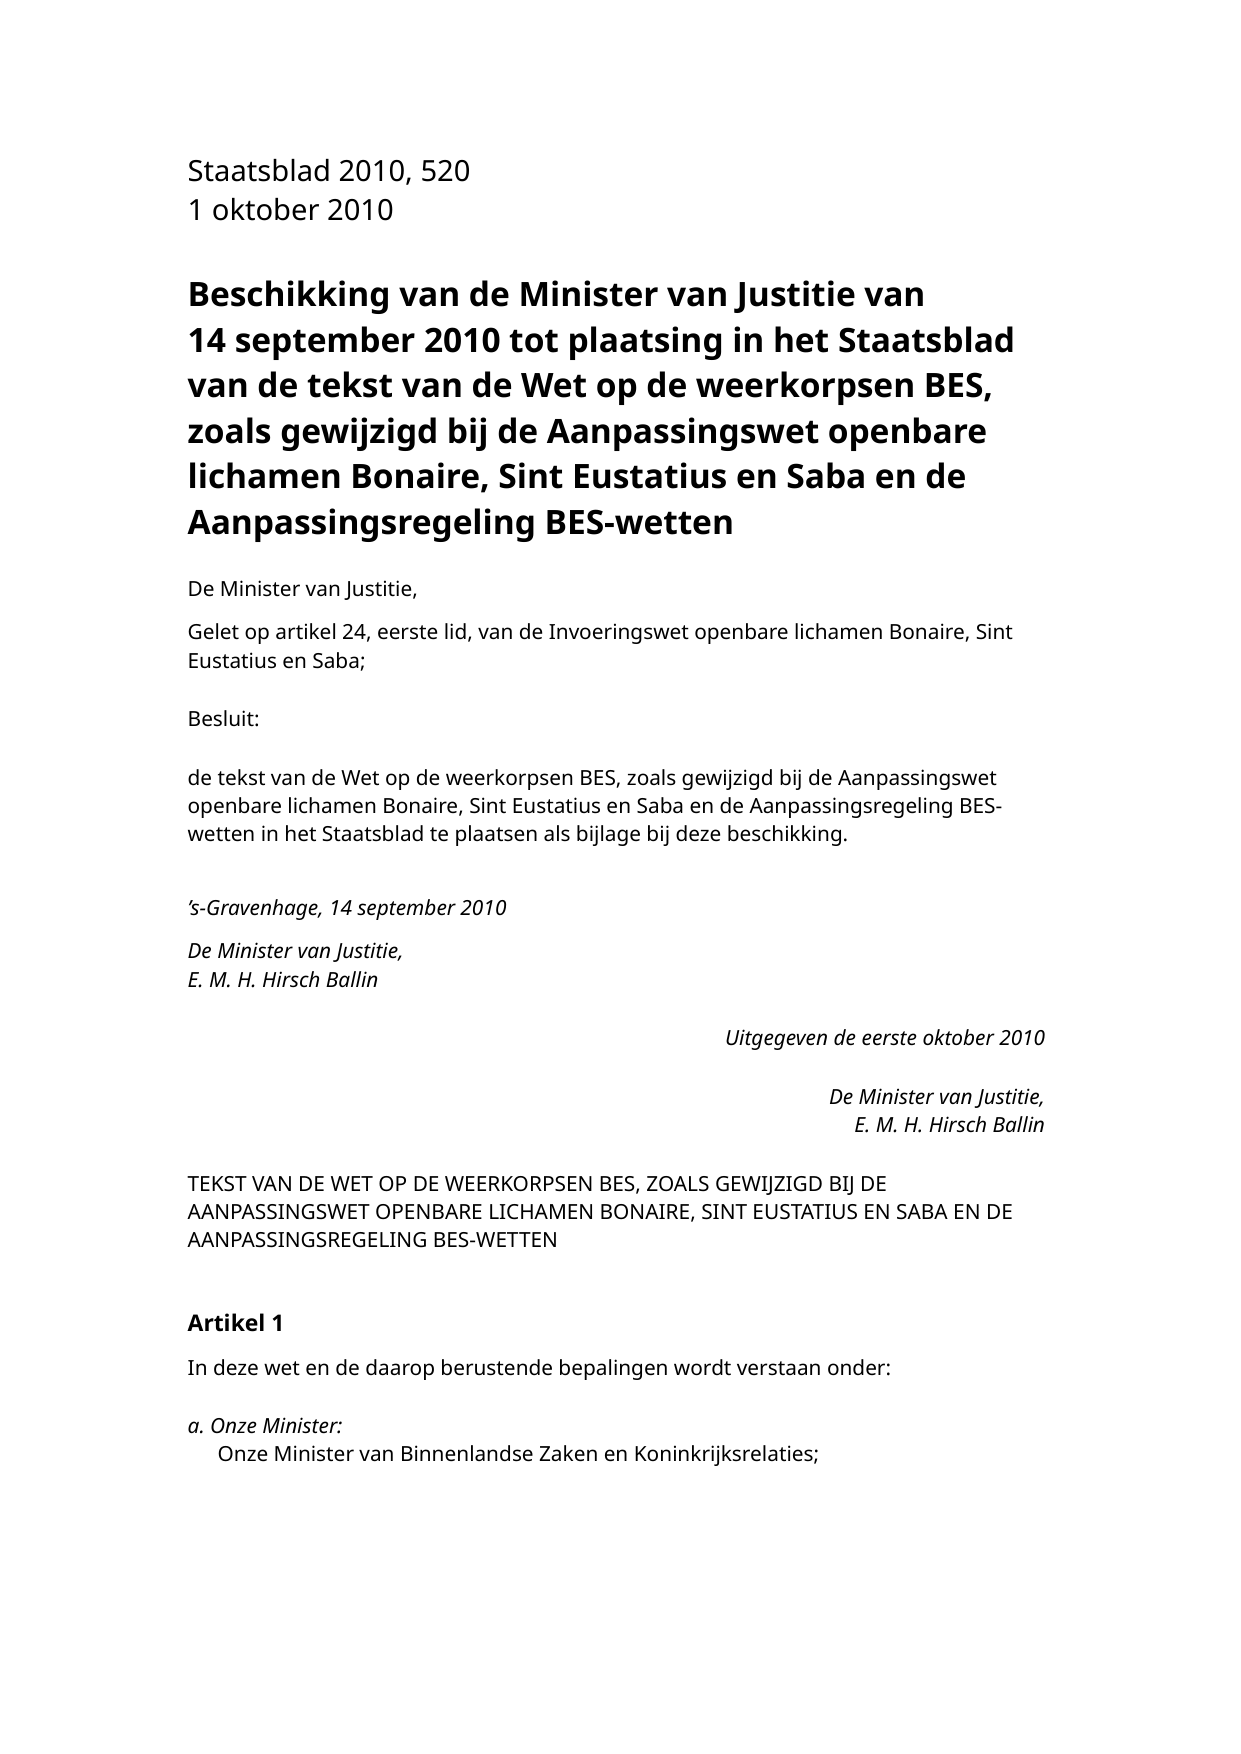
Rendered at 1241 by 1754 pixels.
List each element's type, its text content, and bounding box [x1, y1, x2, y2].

subtitle TEKST VAN DE WET OP DE WEERKORPSEN BES, ZOALS GEWIJZIGD BIJ DE AANPASSINGSWET OPENBARE LICHAMEN BONAIRE, SINT EUSTATIUS EN SABA EN DE AANPASSINGSREGELING BES-WETTEN [187, 1169, 1053, 1254]
text ’s-Gravenhage, 14 september 2010 [187, 893, 1053, 921]
text De Minister van Justitie, [187, 574, 1053, 602]
text E. M. H. Hirsch Ballin [187, 965, 1053, 993]
text De Minister van Justitie, [187, 1082, 1053, 1110]
text Staatsblad 2010, 520 [187, 150, 1053, 190]
subtitle Artikel 1 [187, 1306, 1053, 1338]
subtitle Beschikking van de Minister van Justitie van 14 september 2010 tot plaatsing in het Staatsblad van de tekst van de Wet op de weerkorpsen BES, zoals gewijzigd bij de Aanpassingswet openbare lichamen Bonaire, Sint Eustatius en Saba en de Aanpassingsregeling BES-wetten [187, 271, 1053, 544]
text Gelet op artikel 24, eerste lid, van de Invoeringswet openbare lichamen Bonaire, Sint Eustatius en Saba; [187, 617, 1053, 674]
text Onze Minister van Binnenlandse Zaken en Koninkrijksrelaties; [217, 1439, 1053, 1468]
text 1 oktober 2010 [187, 190, 1053, 229]
text Besluit: [187, 704, 1053, 733]
text E. M. H. Hirsch Ballin [187, 1110, 1053, 1139]
text de tekst van de Wet op de weerkorpsen BES, zoals gewijzigd bij de Aanpassingswet openbare lichamen Bonaire, Sint Eustatius en Saba en de Aanpassingsregeling BES-wetten in het Staatsblad te plaatsen als bijlage bij deze beschikking. [187, 763, 1053, 848]
text Uitgegeven de eerste oktober 2010 [187, 1023, 1053, 1052]
text In deze wet en de daarop berustende bepalingen wordt verstaan onder: [187, 1353, 1053, 1381]
text De Minister van Justitie, [187, 936, 1053, 965]
text a. Onze Minister: [187, 1411, 1053, 1439]
